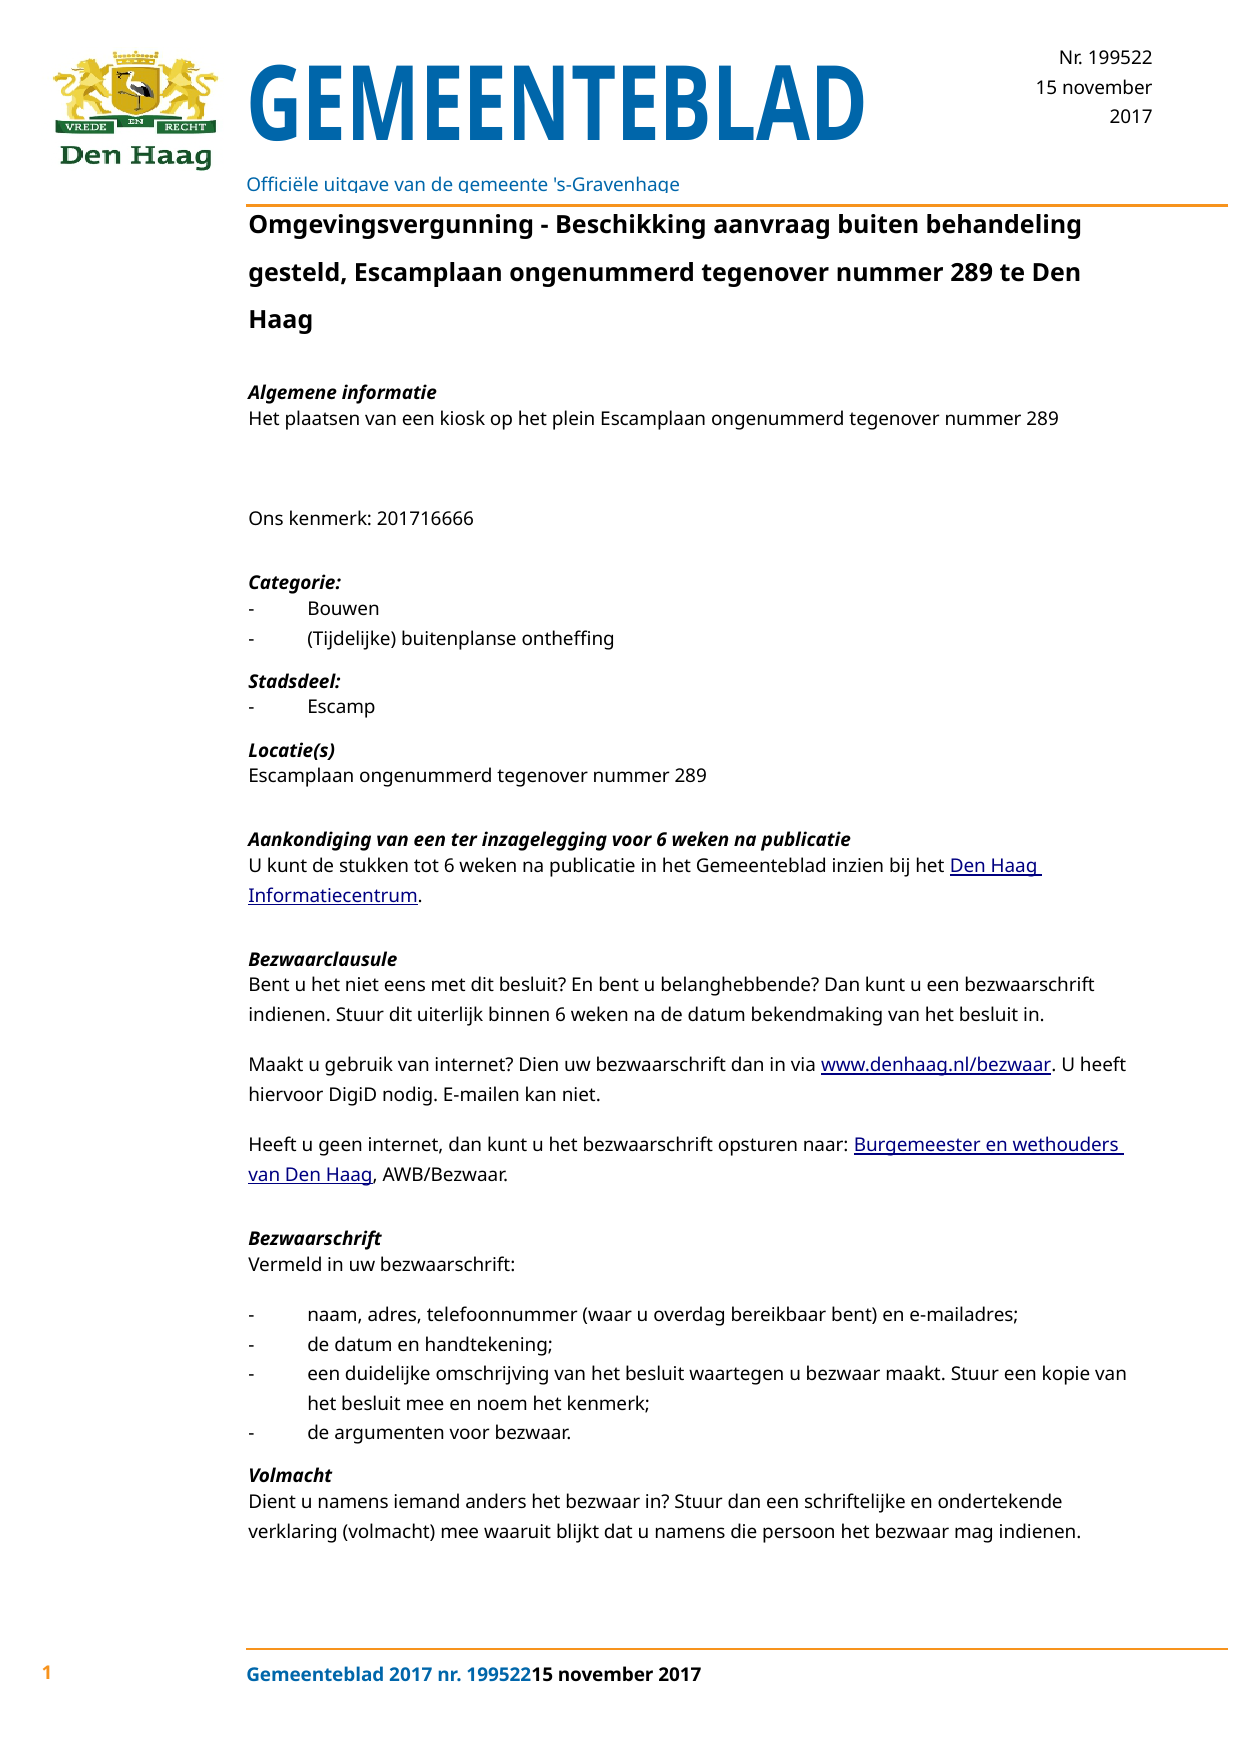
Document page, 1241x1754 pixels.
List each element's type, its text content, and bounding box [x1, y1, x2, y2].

text Categorie: [248, 569, 1152, 595]
list de argumenten voor bezwaar. [248, 1419, 1152, 1445]
text Aankondiging van een ter inzagelegging voor 6 weken na publicatie [248, 827, 1152, 852]
list de datum en handtekening; [248, 1331, 1152, 1357]
text Ons kenmerk: 201716666 [248, 506, 1152, 531]
text Dient u namens iemand anders het bezwaar in? Stuur dan een schriftelijke en ondertekende verklaring (volmacht) mee waaruit blijkt dat u namens die persoon het bezwaar mag indienen. [248, 1488, 1152, 1544]
text Algemene informatie [248, 379, 1152, 405]
text Omgevingsvergunning - Beschikking aanvraag buiten behandeling gesteld, Escamplaan ongenummerd tegenover nummer 289 te Den Haag [248, 207, 1152, 336]
list naam, adres, telefoonnummer (waar u overdag bereikbaar bent) en e-mailadres; [248, 1301, 1152, 1327]
text Escamplaan ongenummerd tegenover nummer 289 [248, 763, 1152, 788]
text Locatie(s) [248, 737, 1152, 763]
list Escamp [248, 694, 1152, 719]
list Bouwen [248, 595, 1152, 621]
text Maakt u gebruik van internet? Dien uw bezwaarschrift dan in via www.denhaag.nl/bezwaar. U heeft hiervoor DigiD nodig. E-mailen kan niet. [248, 1052, 1152, 1107]
text Volmacht [248, 1463, 1152, 1488]
text Bezwaarclausule [248, 946, 1152, 972]
text Heeft u geen internet, dan kunt u het bezwaarschrift opsturen naar: Burgemeester en wethouders van Den Haag, AWB/Bezwaar. [248, 1132, 1152, 1187]
text U kunt de stukken tot 6 weken na publicatie in het Gemeenteblad inzien bij het Den Haag Informatiecentrum. [248, 852, 1152, 908]
list (Tijdelijke) buitenplanse ontheffing [248, 625, 1152, 651]
list een duidelijke omschrijving van het besluit waartegen u bezwaar maakt. Stuur een kopie van het besluit mee en noem het kenmerk; [248, 1360, 1152, 1416]
text Bent u het niet eens met dit besluit? En bent u belanghebbende? Dan kunt u een bezwaarschrift indienen. Stuur dit uiterlijk binnen 6 weken na de datum bekendmaking van het besluit in. [248, 972, 1152, 1027]
text Het plaatsen van een kiosk op het plein Escamplaan ongenummerd tegenover nummer 289 [248, 405, 1152, 431]
picture [41, 47, 231, 172]
text Vermeld in uw bezwaarschrift: [248, 1251, 1152, 1277]
text Bezwaarschrift [248, 1225, 1152, 1251]
text Stadsdeel: [248, 668, 1152, 694]
